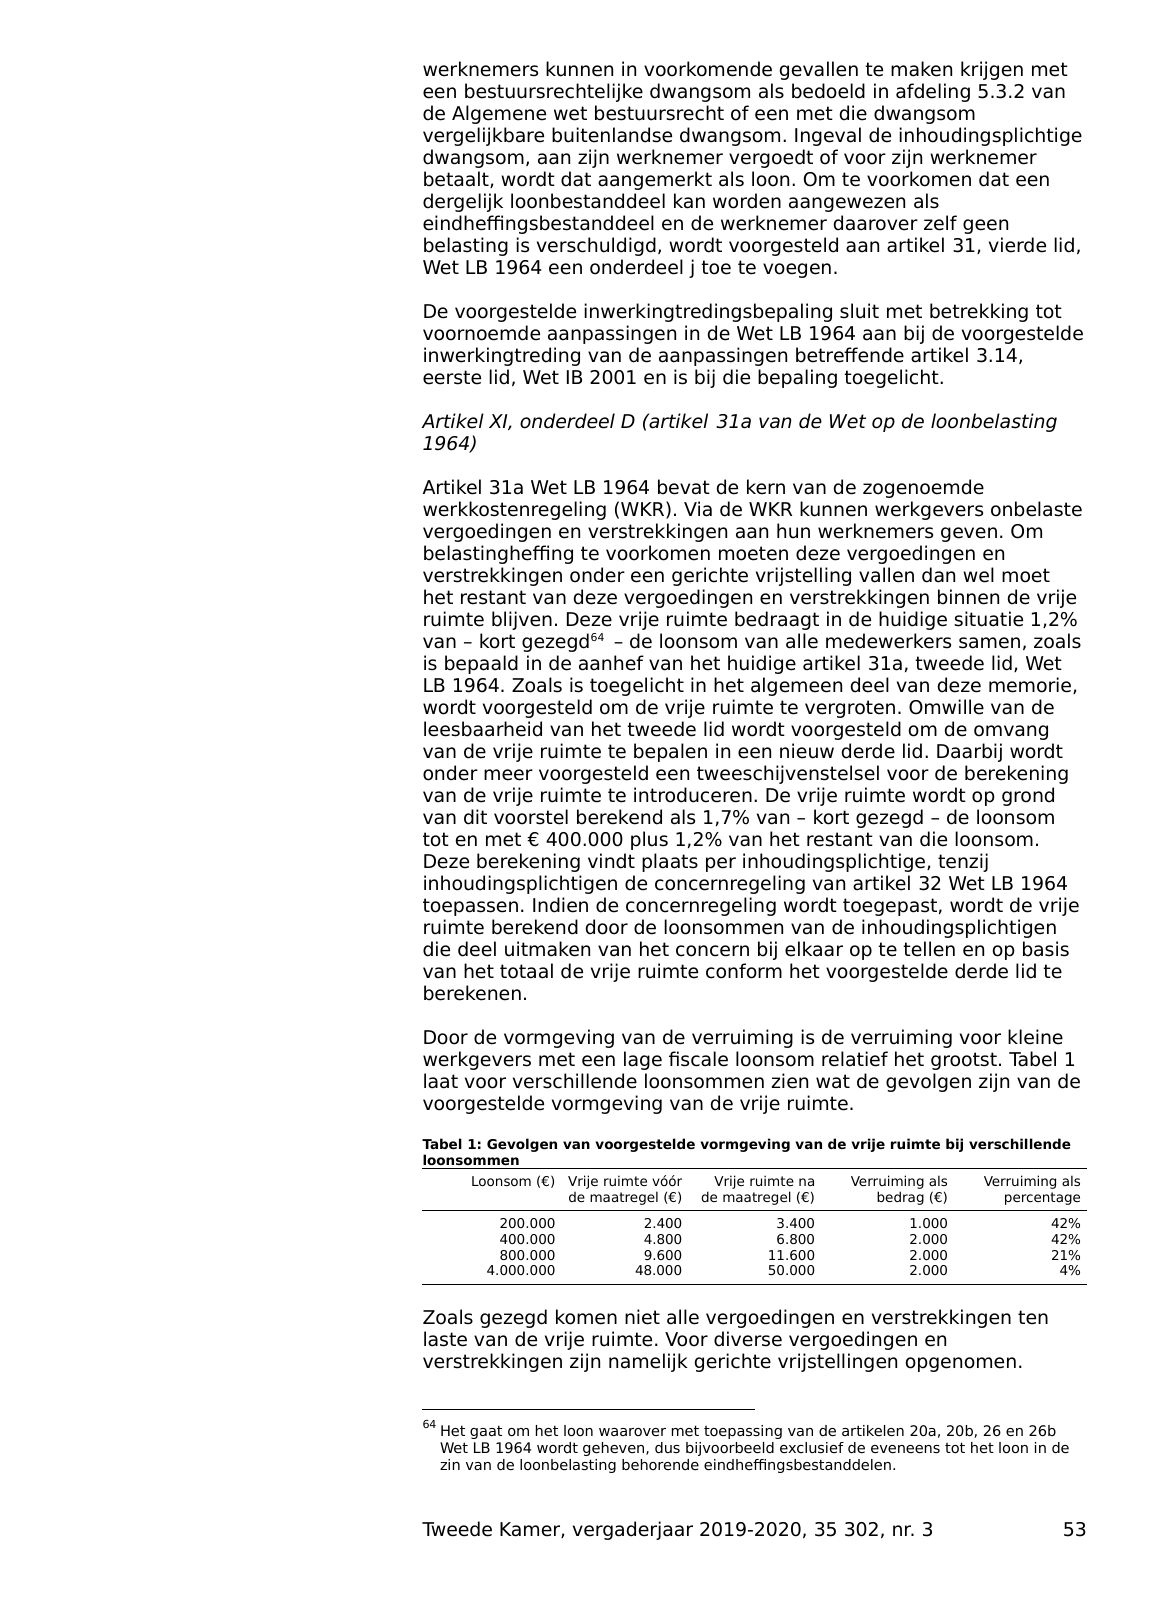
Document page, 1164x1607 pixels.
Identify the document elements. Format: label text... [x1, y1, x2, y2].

table_cell 4.000.000 [422, 1263, 555, 1283]
table_cell 2.000 [821, 1263, 954, 1283]
text Artikel 31a Wet LB 1964 bevat de kern van de zogenoemde werkkostenregeling (WKR). Via de WKR kunnen werkgevers onbelaste vergoedingen en verstrekkingen aan hun werknemers geven. Om belastingheffing te voorkomen moeten deze vergoedingen en verstrekkingen onder een gerichte vrijstelling vallen dan wel moet het restant van deze vergoedingen en verstrekkingen binnen de vrije ruimte blijven. Deze vrije ruimte bedraagt in de huidige situatie 1,2% van – kort gezegd – de loonsom van alle medewerkers samen, zoals is bepaald in de aanhef van het huidige artikel 31a, tweede lid, Wet LB 1964. Zoals is toegelicht in het algemeen deel van deze memorie, wordt voorgesteld om de vrije ruimte te vergroten. Omwille van de leesbaarheid van het tweede lid wordt voorgesteld om de omvang van de vrije ruimte te bepalen in een nieuw derde lid. Daarbij wordt onder meer voorgesteld een tweeschijvenstelsel voor de berekening van de vrije ruimte te introduceren. De vrije ruimte wordt op grond van dit voorstel berekend als 1,7% van – kort gezegd – de loonsom tot en met € 400.000 plus 1,2% van het restant van die loonsom. Deze berekening vindt plaats per inhoudingsplichtige, tenzij inhoudingsplichtigen de concernregeling van artikel 32 Wet LB 1964 toepassen. Indien de concernregeling wordt toegepast, wordt de vrije ruimte berekend door de loonsommen van de inhoudingsplichtigen die deel uitmaken van het concern bij elkaar op te tellen en op basis van het totaal de vrije ruimte conform het voorgestelde derde lid te berekenen. [422, 477, 1087, 1005]
text De voorgestelde inwerkingtredingsbepaling sluit met betrekking tot voornoemde aanpassingen in de Wet LB 1964 aan bij de voorgestelde inwerkingtreding van de aanpassingen betreffende artikel 3.14, eerste lid, Wet IB 2001 en is bij die bepaling toegelicht. [422, 301, 1087, 389]
table_header Tabel 1: Gevolgen van voorgestelde vormgeving van de vrije ruimte bij verschillende loonsommen [422, 1137, 1087, 1168]
subtitle Artikel XI, onderdeel D (artikel 31a van de Wet op de loonbelasting 1964) [422, 411, 1087, 455]
table_cell 2.000 [821, 1247, 954, 1263]
table_cell 6.800 [688, 1232, 821, 1247]
table_cell 42% [954, 1232, 1087, 1247]
table_cell 9.600 [555, 1247, 688, 1263]
table_cell 50.000 [688, 1263, 821, 1283]
table_cell 2.000 [821, 1232, 954, 1247]
table_cell 4.800 [555, 1232, 688, 1247]
table_cell 11.600 [688, 1247, 821, 1263]
text Door de vormgeving van de verruiming is de verruiming voor kleine werkgevers met een lage fiscale loonsom relatief het grootst. Tabel 1 laat voor verschillende loonsommen zien wat de gevolgen zijn van de voorgestelde vormgeving van de vrije ruimte. [422, 1027, 1087, 1115]
text Het gaat om het loon waarover met toepassing van de artikelen 20a, 20b, 26 en 26b Wet LB 1964 wordt geheven, dus bijvoorbeeld exclusief de eveneens tot het loon in de zin van de loonbelasting behorende eindheffingsbestanddelen. [422, 1418, 1087, 1474]
table_cell 200.000 [422, 1211, 555, 1232]
table_cell 4% [954, 1263, 1087, 1283]
text Zoals gezegd komen niet alle vergoedingen en verstrekkingen ten laste van de vrije ruimte. Voor diverse vergoedingen en verstrekkingen zijn namelijk gerichte vrijstellingen opgenomen. [422, 1307, 1087, 1373]
table_cell 42% [954, 1211, 1087, 1232]
table_cell Loonsom (€) [422, 1169, 555, 1210]
table_cell 48.000 [555, 1263, 688, 1283]
table_cell Vrije ruimte na de maatregel (€) [688, 1169, 821, 1210]
table_cell Verruiming als percentage [954, 1169, 1087, 1210]
table_cell 800.000 [422, 1247, 555, 1263]
table_cell Verruiming als bedrag (€) [821, 1169, 954, 1210]
table_cell 1.000 [821, 1211, 954, 1232]
table_cell 2.400 [555, 1211, 688, 1232]
table_cell 400.000 [422, 1232, 555, 1247]
text werknemers kunnen in voorkomende gevallen te maken krijgen met een bestuursrechtelijke dwangsom als bedoeld in afdeling 5.3.2 van de Algemene wet bestuursrecht of een met die dwangsom vergelijkbare buitenlandse dwangsom. Ingeval de inhoudingsplichtige dwangsom, aan zijn werknemer vergoedt of voor zijn werknemer betaalt, wordt dat aangemerkt als loon. Om te voorkomen dat een dergelijk loonbestanddeel kan worden aangewezen als eindheffingsbestanddeel en de werknemer daarover zelf geen belasting is verschuldigd, wordt voorgesteld aan artikel 31, vierde lid, Wet LB 1964 een onderdeel j toe te voegen. [422, 59, 1087, 279]
table_cell 21% [954, 1247, 1087, 1263]
table_cell 3.400 [688, 1211, 821, 1232]
table_cell Vrije ruimte vóór de maatregel (€) [555, 1169, 688, 1210]
